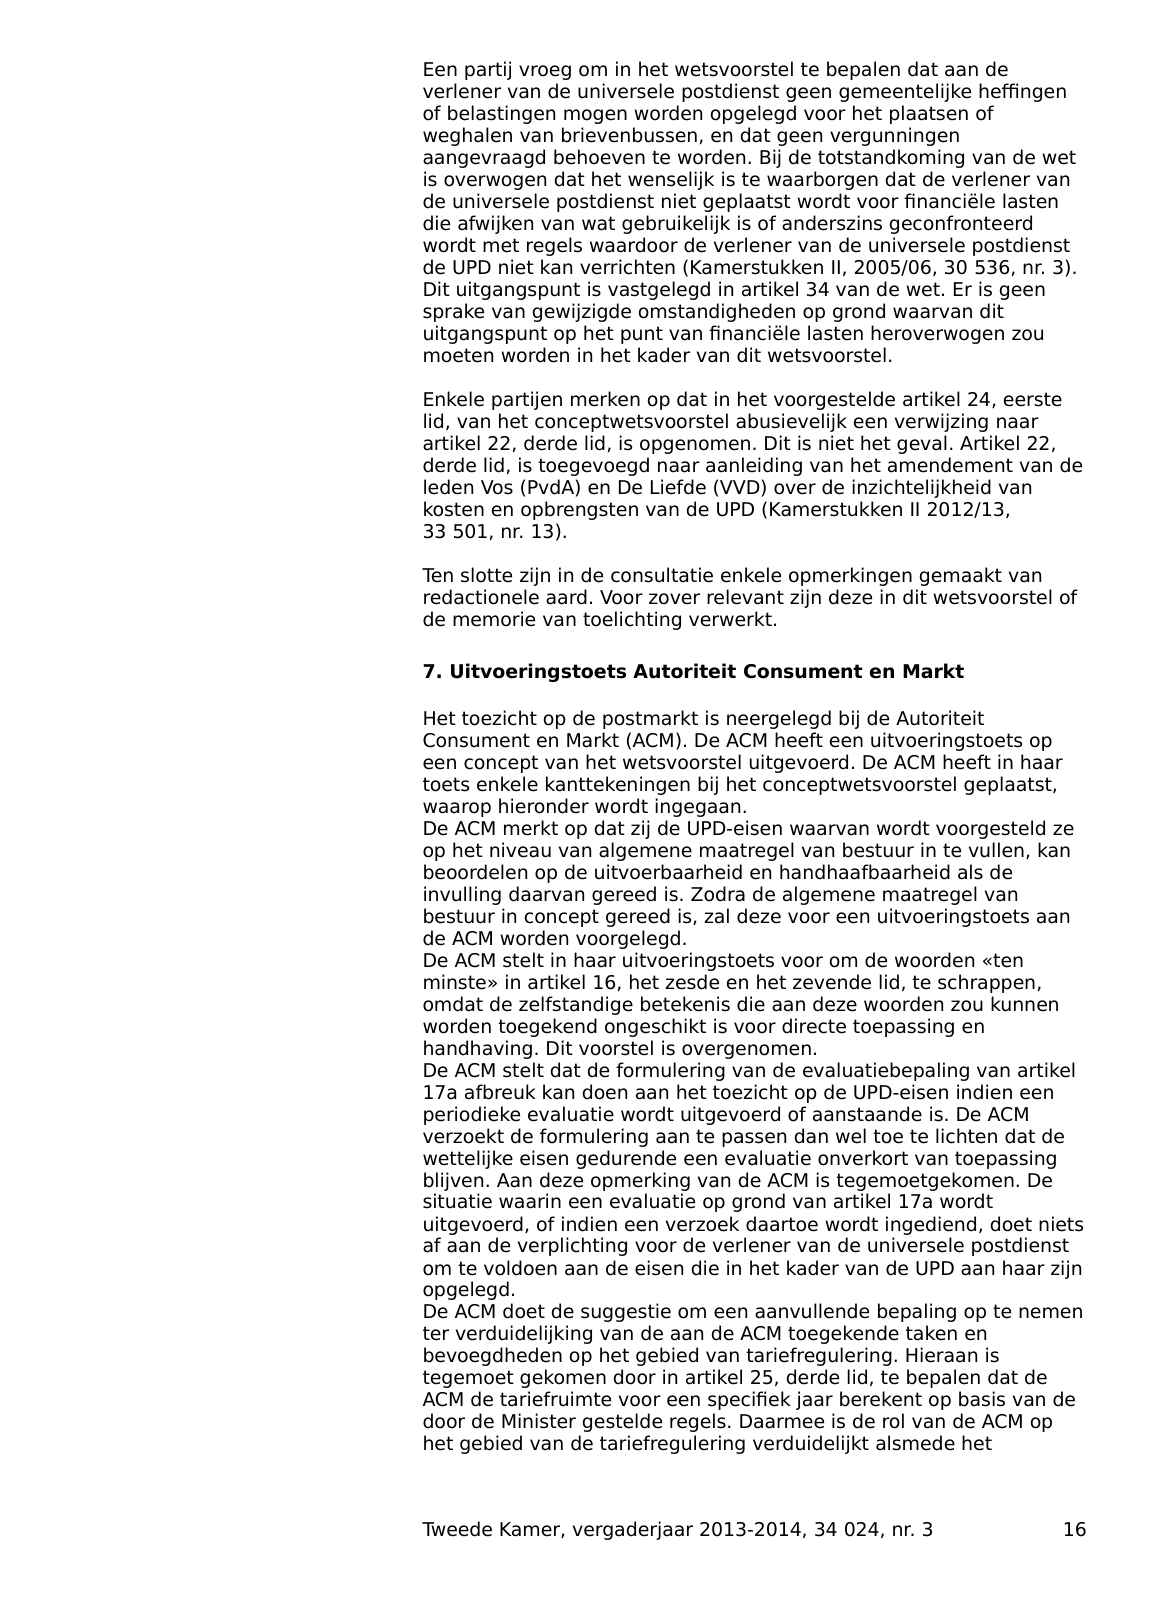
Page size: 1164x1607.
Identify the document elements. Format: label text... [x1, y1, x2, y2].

text De ACM stelt dat de formulering van de evaluatiebepaling van artikel 17a afbreuk kan doen aan het toezicht op de UPD-eisen indien een periodieke evaluatie wordt uitgevoerd of aanstaande is. De ACM verzoekt de formulering aan te passen dan wel toe te lichten dat de wettelijke eisen gedurende een evaluatie onverkort van toepassing blijven. Aan deze opmerking van de ACM is tegemoetgekomen. De situatie waarin een evaluatie op grond van artikel 17a wordt uitgevoerd, of indien een verzoek daartoe wordt ingediend, doet niets af aan de verplichting voor de verlener van de universele postdienst om te voldoen aan de eisen die in het kader van de UPD aan haar zijn opgelegd. [422, 1059, 1087, 1301]
text De ACM merkt op dat zij de UPD-eisen waarvan wordt voorgesteld ze op het niveau van algemene maatregel van bestuur in te vullen, kan beoordelen op de uitvoerbaarheid en handhaafbaarheid als de invulling daarvan gereed is. Zodra de algemene maatregel van bestuur in concept gereed is, zal deze voor een uitvoeringstoets aan de ACM worden voorgelegd. [422, 818, 1087, 950]
text Enkele partijen merken op dat in het voorgestelde artikel 24, eerste lid, van het conceptwetsvoorstel abusievelijk een verwijzing naar artikel 22, derde lid, is opgenomen. Dit is niet het geval. Artikel 22, derde lid, is toegevoegd naar aanleiding van het amendement van de leden Vos (PvdA) en De Liefde (VVD) over de inzichtelijkheid van kosten en opbrengsten van de UPD (Kamerstukken II 2012/13, 33 501, nr. 13). [422, 389, 1087, 543]
text De ACM doet de suggestie om een aanvullende bepaling op te nemen ter verduidelijking van de aan de ACM toegekende taken en bevoegdheden op het gebied van tariefregulering. Hieraan is tegemoet gekomen door in artikel 25, derde lid, te bepalen dat de ACM de tariefruimte voor een specifiek jaar berekent op basis van de door de Minister gestelde regels. Daarmee is de rol van de ACM op het gebied van de tariefregulering verduidelijkt alsmede het [422, 1301, 1087, 1455]
text De ACM stelt in haar uitvoeringstoets voor om de woorden «ten minste» in artikel 16, het zesde en het zevende lid, te schrappen, omdat de zelfstandige betekenis die aan deze woorden zou kunnen worden toegekend ongeschikt is voor directe toepassing en handhaving. Dit voorstel is overgenomen. [422, 950, 1087, 1059]
subtitle 7. Uitvoeringstoets Autoriteit Consument en Markt [422, 661, 1087, 683]
text Een partij vroeg om in het wetsvoorstel te bepalen dat aan de verlener van de universele postdienst geen gemeentelijke heffingen of belastingen mogen worden opgelegd voor het plaatsen of weghalen van brievenbussen, en dat geen vergunningen aangevraagd behoeven te worden. Bij de totstandkoming van de wet is overwogen dat het wenselijk is te waarborgen dat de verlener van de universele postdienst niet geplaatst wordt voor financiële lasten die afwijken van wat gebruikelijk is of anderszins geconfronteerd wordt met regels waardoor de verlener van de universele postdienst de UPD niet kan verrichten (Kamerstukken II, 2005/06, 30 536, nr. 3). Dit uitgangspunt is vastgelegd in artikel 34 van de wet. Er is geen sprake van gewijzigde omstandigheden op grond waarvan dit uitgangspunt op het punt van financiële lasten heroverwogen zou moeten worden in het kader van dit wetsvoorstel. [422, 59, 1087, 367]
text Het toezicht op de postmarkt is neergelegd bij de Autoriteit Consument en Markt (ACM). De ACM heeft een uitvoeringstoets op een concept van het wetsvoorstel uitgevoerd. De ACM heeft in haar toets enkele kanttekeningen bij het conceptwetsvoorstel geplaatst, waarop hieronder wordt ingegaan. [422, 708, 1087, 818]
text Ten slotte zijn in de consultatie enkele opmerkingen gemaakt van redactionele aard. Voor zover relevant zijn deze in dit wetsvoorstel of de memorie van toelichting verwerkt. [422, 565, 1087, 631]
